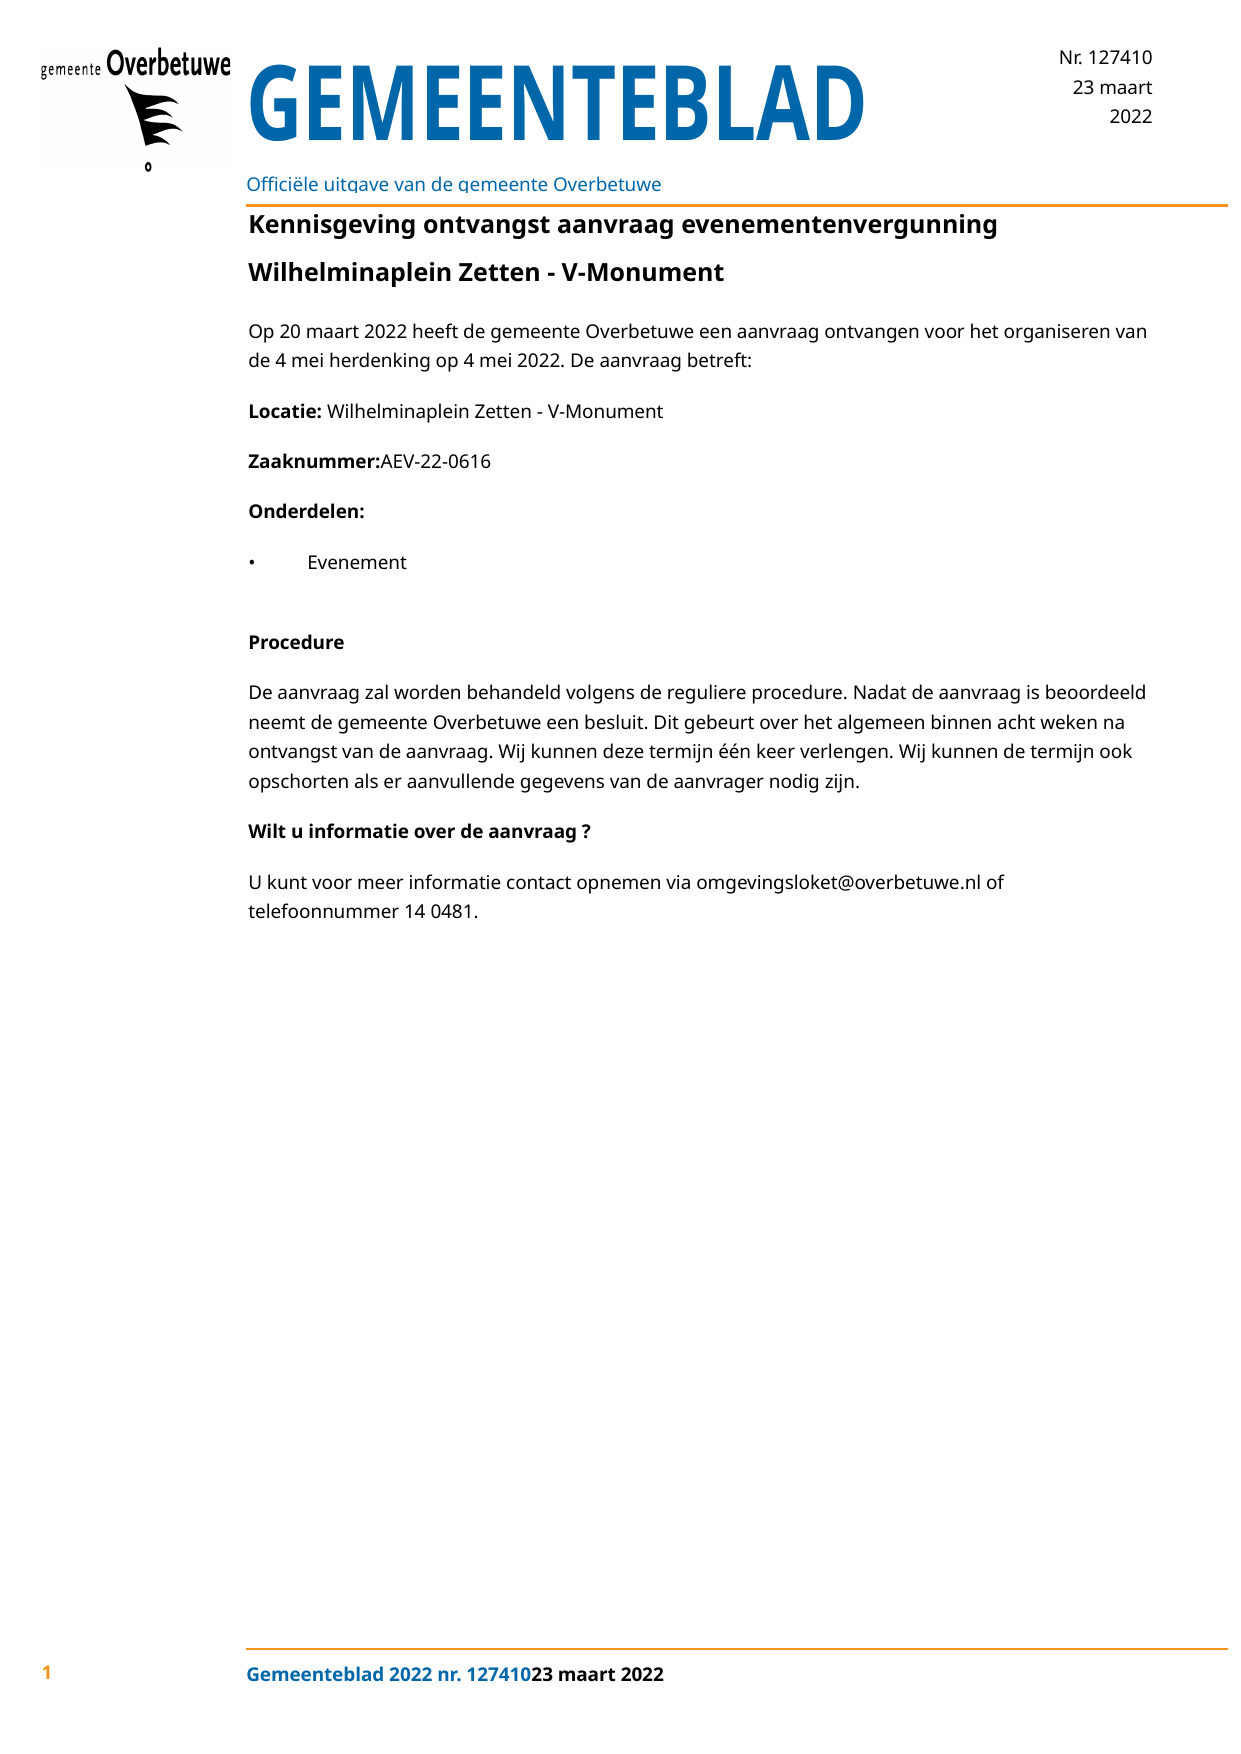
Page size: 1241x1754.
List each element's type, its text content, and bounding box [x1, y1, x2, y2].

text U kunt voor meer informatie contact opnemen via omgevingsloket@overbetuwe.nl of telefoonnummer 14 0481. [248, 869, 1152, 924]
picture [41, 47, 231, 172]
text Locatie: Wilhelminaplein Zetten - V-Monument [248, 398, 1152, 424]
text Kennisgeving ontvangst aanvraag evenementenvergunning Wilhelminaplein Zetten - V-Monument [248, 207, 1152, 288]
text Wilt u informatie over de aanvraag ? [248, 819, 1152, 844]
text Procedure [248, 629, 1152, 655]
text De aanvraag zal worden behandeld volgens de reguliere procedure. Nadat de aanvraag is beoordeeld neemt de gemeente Overbetuwe een besluit. Dit gebeurt over het algemeen binnen acht weken na ontvangst van de aanvraag. Wij kunnen deze termijn één keer verlengen. Wij kunnen de termijn ook opschorten als er aanvullende gegevens van de aanvrager nodig zijn. [248, 679, 1152, 794]
text Op 20 maart 2022 heeft de gemeente Overbetuwe een aanvraag ontvangen voor het organiseren van de 4 mei herdenking op 4 mei 2022. De aanvraag betreft: [248, 318, 1152, 373]
list Evenement [248, 549, 1152, 575]
text Onderdelen: [248, 499, 1152, 524]
text Zaaknummer:AEV-22-0616 [248, 448, 1152, 474]
